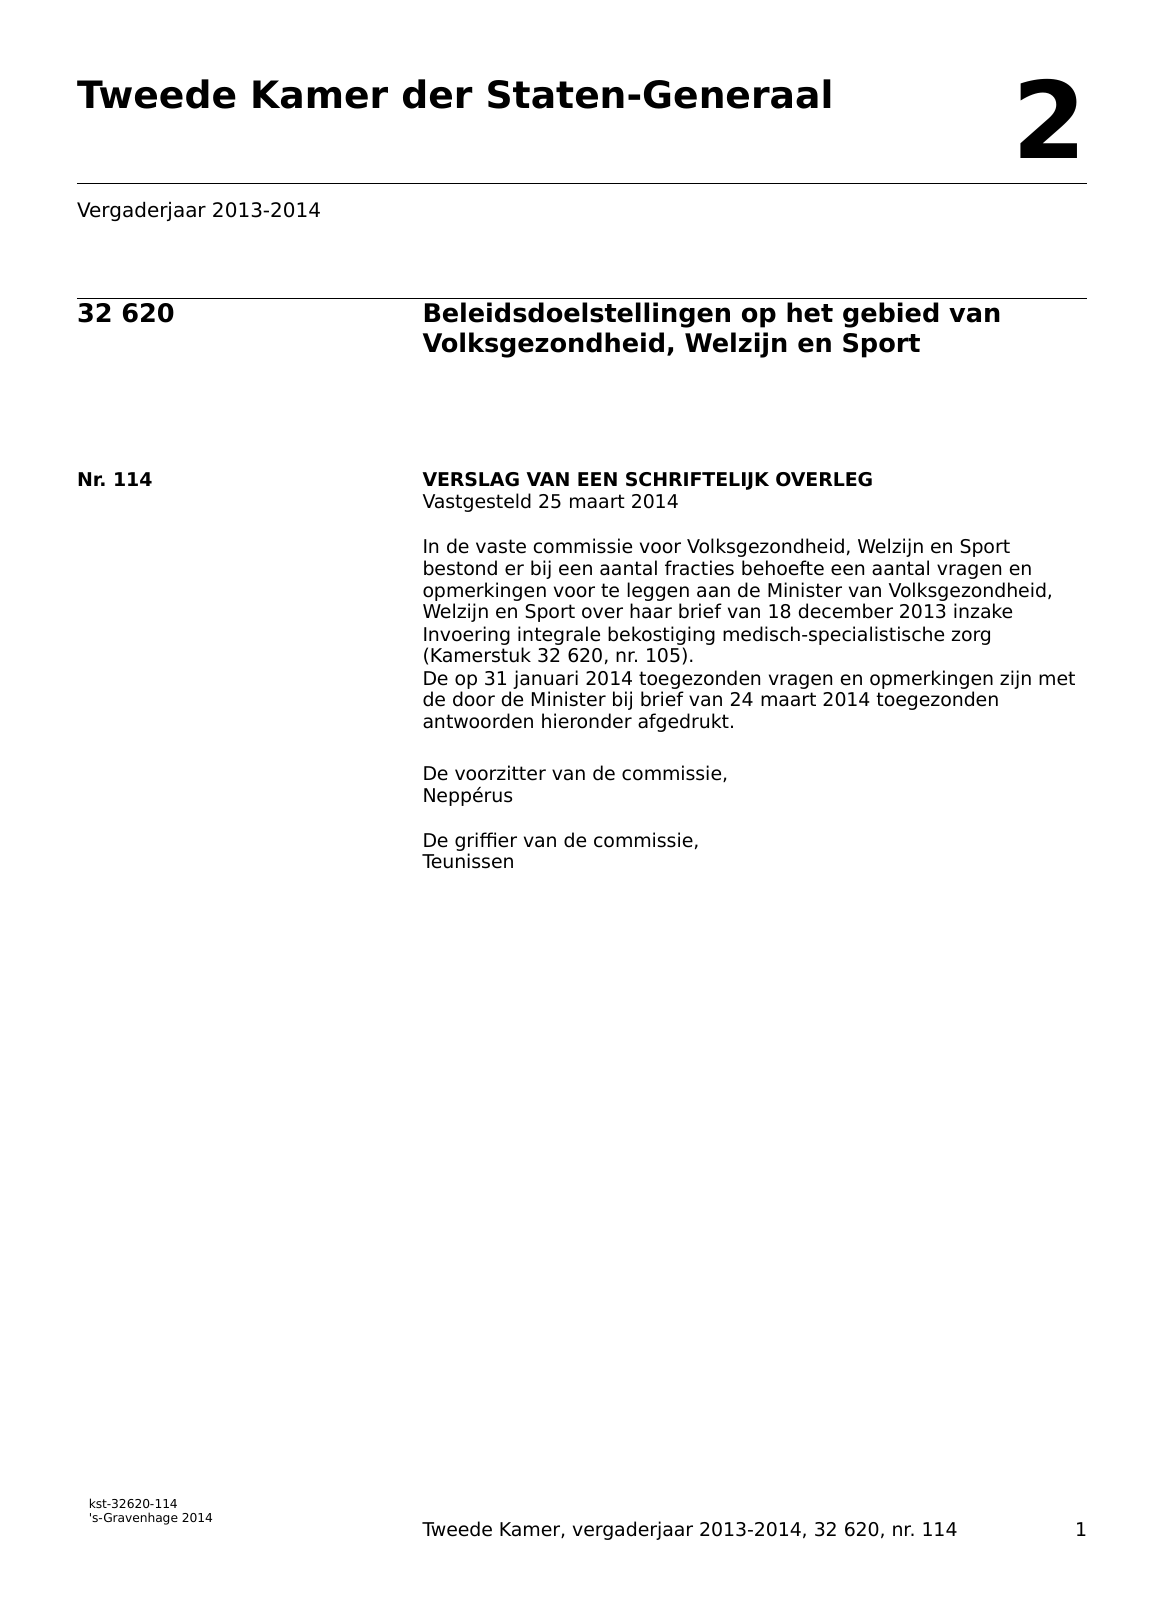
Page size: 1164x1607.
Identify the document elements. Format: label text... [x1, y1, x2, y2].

table_header 2 [886, 59, 1087, 183]
text 's-Gravenhage 2014 [88, 1511, 323, 1525]
text In de vaste commissie voor Volksgezondheid, Welzijn en Sport bestond er bij een aantal fracties behoefte een aantal vragen en opmerkingen voor te leggen aan de Minister van Volksgezondheid, Welzijn en Sport over haar brief van 18 december 2013 inzake Invoering integrale bekostiging medisch-specialistische zorg (Kamerstuk 32 620, nr. 105). [422, 536, 1087, 667]
table_cell Vergaderjaar 2013-2014 [77, 184, 1087, 298]
subtitle 32 620 Beleidsdoelstellingen op het gebied van Volksgezondheid, Welzijn en Sport [77, 299, 1087, 358]
subtitle Nr. 114 VERSLAG VAN EEN SCHRIFTELIJK OVERLEG [77, 469, 1087, 491]
text kst-32620-114 [88, 1497, 323, 1511]
text Vastgesteld 25 maart 2014 [422, 491, 1087, 513]
text De griffier van de commissie, Teunissen [422, 829, 1087, 873]
text De op 31 januari 2014 toegezonden vragen en opmerkingen zijn met de door de Minister bij brief van 24 maart 2014 toegezonden antwoorden hieronder afgedrukt. [422, 667, 1087, 733]
table_header Tweede Kamer der Staten-Generaal [77, 59, 886, 183]
text De voorzitter van de commissie, Neppérus [422, 763, 1087, 807]
